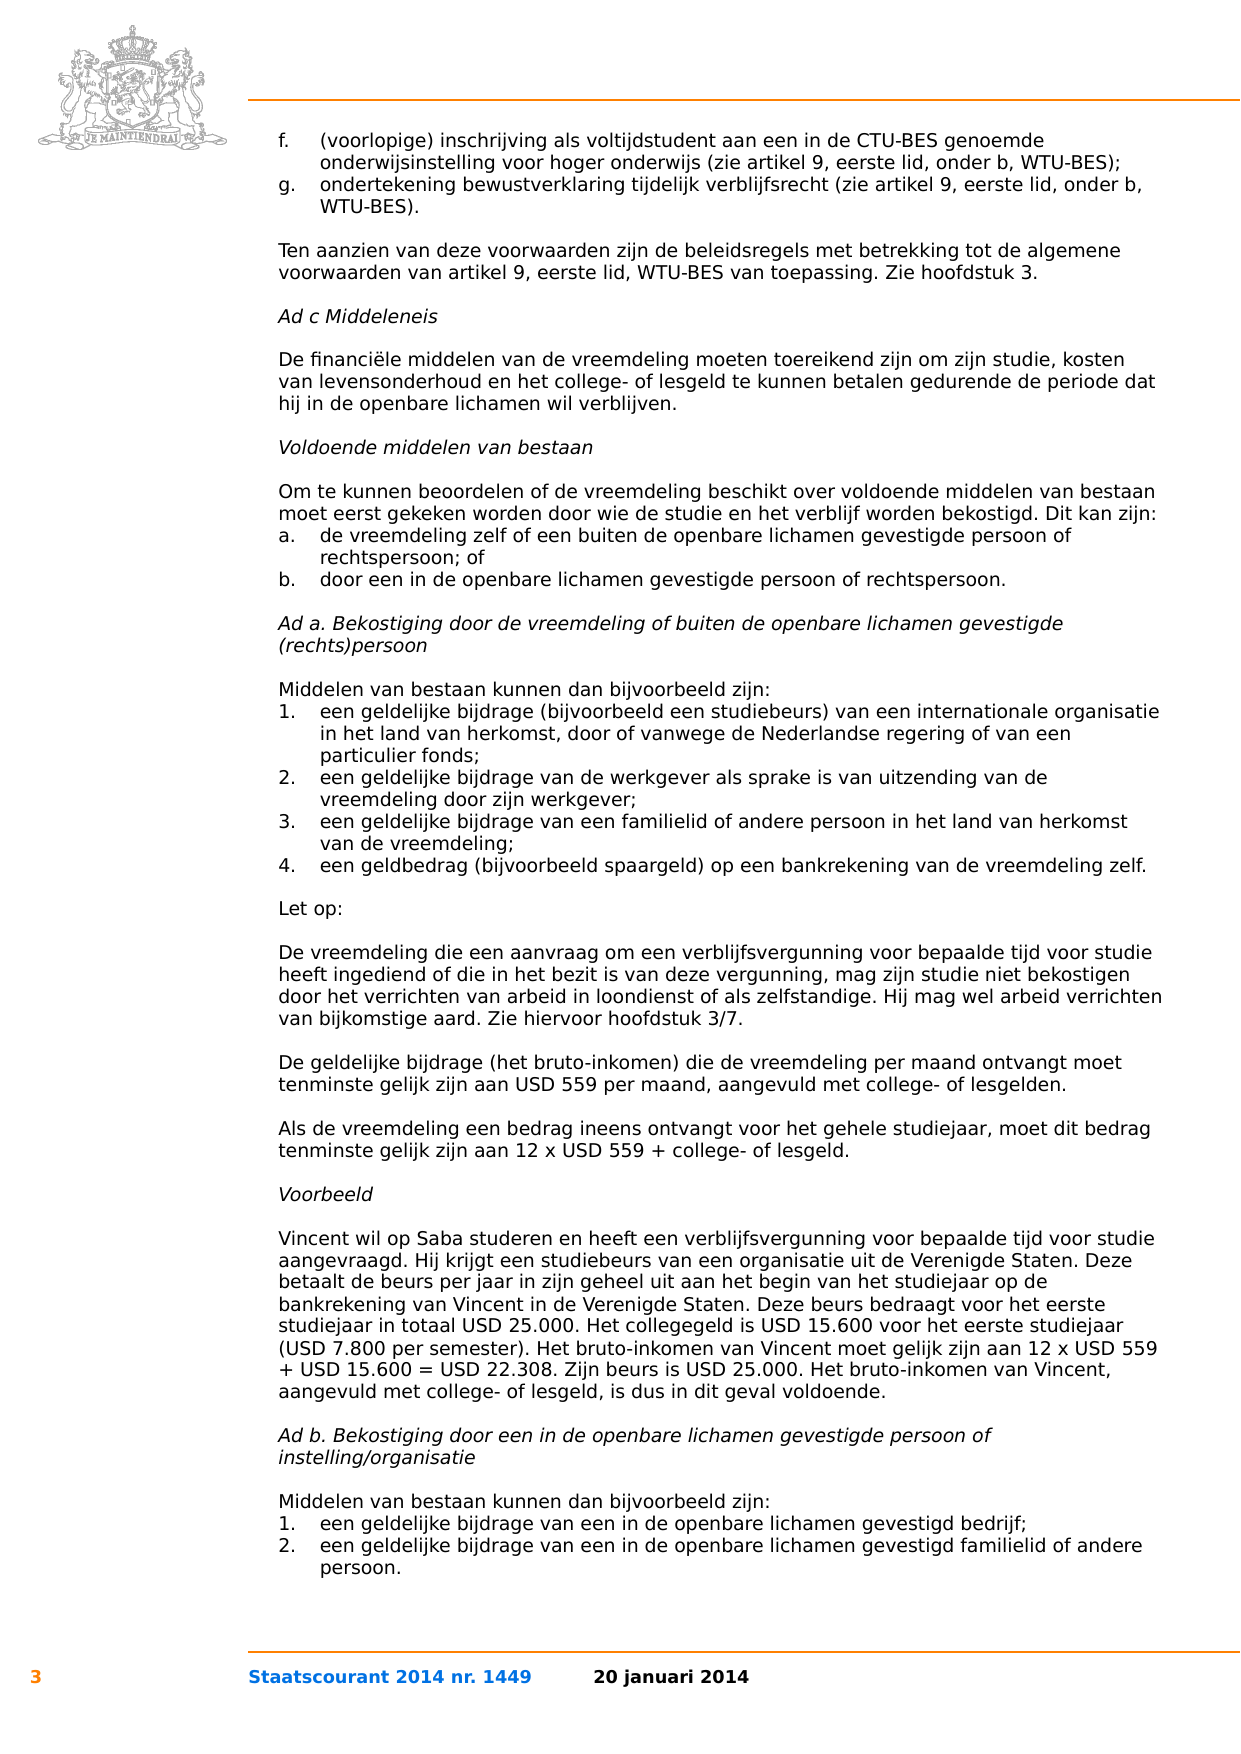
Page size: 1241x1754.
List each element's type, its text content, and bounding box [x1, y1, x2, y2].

text 1. een geldelijke bijdrage (bijvoorbeeld een studiebeurs) van een internationale organisatie in het land van herkomst, door of vanwege de Nederlandse regering of van een particulier fonds; [278, 701, 1163, 767]
text Let op: [278, 898, 1163, 920]
text f. (voorlopige) inschrijving als voltijdstudent aan een in de CTU-BES genoemde onderwijsinstelling voor hoger onderwijs (zie artikel 9, eerste lid, onder b, WTU-BES); [278, 130, 1163, 174]
subtitle Ad c Middeleneis [278, 306, 1163, 327]
picture [38, 25, 227, 150]
text De vreemdeling die een aanvraag om een verblijfsvergunning voor bepaalde tijd voor studie heeft ingediend of die in het bezit is van deze vergunning, mag zijn studie niet bekostigen door het verrichten van arbeid in loondienst of als zelfstandige. Hij mag wel arbeid verrichten van bijkomstige aard. Zie hiervoor hoofdstuk 3/7. [278, 942, 1163, 1030]
text Ten aanzien van deze voorwaarden zijn de beleidsregels met betrekking tot de algemene voorwaarden van artikel 9, eerste lid, WTU-BES van toepassing. Zie hoofdstuk 3. [278, 240, 1163, 284]
text 2. een geldelijke bijdrage van de werkgever als sprake is van uitzending van de vreemdeling door zijn werkgever; [278, 767, 1163, 811]
text a. de vreemdeling zelf of een buiten de openbare lichamen gevestigde persoon of rechtspersoon; of [278, 525, 1163, 569]
text 2. een geldelijke bijdrage van een in de openbare lichamen gevestigd familielid of andere persoon. [278, 1535, 1163, 1579]
text g. ondertekening bewustverklaring tijdelijk verblijfsrecht (zie artikel 9, eerste lid, onder b, WTU-BES). [278, 174, 1163, 218]
text De financiële middelen van de vreemdeling moeten toereikend zijn om zijn studie, kosten van levensonderhoud en het college- of lesgeld te kunnen betalen gedurende de periode dat hij in de openbare lichamen wil verblijven. [278, 349, 1163, 415]
text 1. een geldelijke bijdrage van een in de openbare lichamen gevestigd bedrijf; [278, 1513, 1163, 1535]
subtitle Voorbeeld [278, 1184, 1163, 1206]
text De geldelijke bijdrage (het bruto-inkomen) die de vreemdeling per maand ontvangt moet tenminste gelijk zijn aan USD 559 per maand, aangevuld met college- of lesgelden. [278, 1052, 1163, 1096]
subtitle Ad a. Bekostiging door de vreemdeling of buiten de openbare lichamen gevestigde (rechts)persoon [278, 613, 1163, 657]
text b. door een in de openbare lichamen gevestigde persoon of rechtspersoon. [278, 569, 1163, 591]
text 4. een geldbedrag (bijvoorbeeld spaargeld) op een bankrekening van de vreemdeling zelf. [278, 854, 1163, 876]
subtitle Voldoende middelen van bestaan [278, 437, 1163, 459]
subtitle Ad b. Bekostiging door een in de openbare lichamen gevestigde persoon of instelling/organisatie [278, 1425, 1163, 1469]
text Middelen van bestaan kunnen dan bijvoorbeeld zijn: [278, 1491, 1163, 1513]
text Vincent wil op Saba studeren en heeft een verblijfsvergunning voor bepaalde tijd voor studie aangevraagd. Hij krijgt een studiebeurs van een organisatie uit de Verenigde Staten. Deze betaalt de beurs per jaar in zijn geheel uit aan het begin van het studiejaar op de bankrekening van Vincent in de Verenigde Staten. Deze beurs bedraagt voor het eerste studiejaar in totaal USD 25.000. Het collegegeld is USD 15.600 voor het eerste studiejaar (USD 7.800 per semester). Het bruto-inkomen van Vincent moet gelijk zijn aan 12 x USD 559 + USD 15.600 = USD 22.308. Zijn beurs is USD 25.000. Het bruto-inkomen van Vincent, aangevuld met college- of lesgeld, is dus in dit geval voldoende. [278, 1227, 1163, 1403]
text Middelen van bestaan kunnen dan bijvoorbeeld zijn: [278, 679, 1163, 701]
text 3. een geldelijke bijdrage van een familielid of andere persoon in het land van herkomst van de vreemdeling; [278, 811, 1163, 854]
text Om te kunnen beoordelen of de vreemdeling beschikt over voldoende middelen van bestaan moet eerst gekeken worden door wie de studie en het verblijf worden bekostigd. Dit kan zijn: [278, 481, 1163, 525]
text Als de vreemdeling een bedrag ineens ontvangt voor het gehele studiejaar, moet dit bedrag tenminste gelijk zijn aan 12 x USD 559 + college- of lesgeld. [278, 1118, 1163, 1162]
